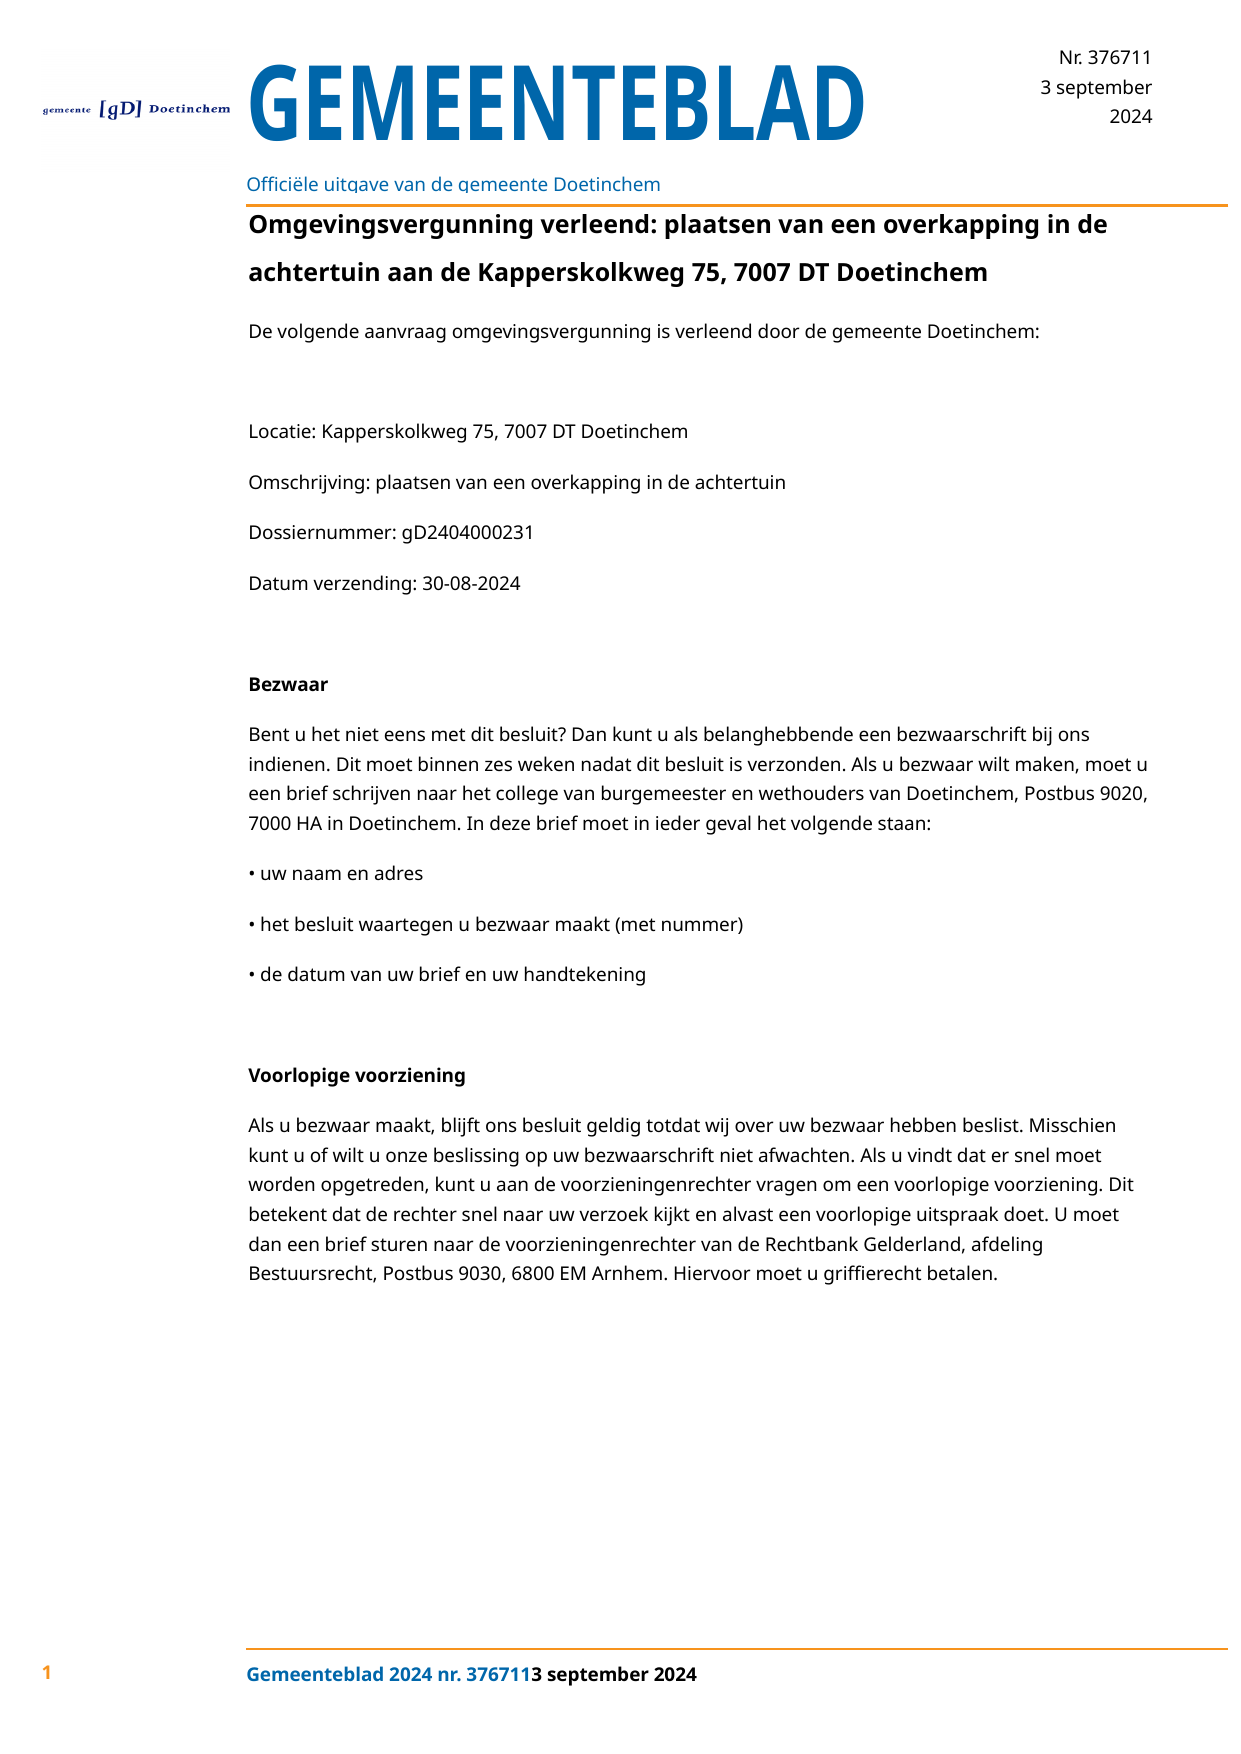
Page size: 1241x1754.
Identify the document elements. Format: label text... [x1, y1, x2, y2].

text Omgevingsvergunning verleend: plaatsen van een overkapping in de achtertuin aan de Kapperskolkweg 75, 7007 DT Doetinchem [248, 207, 1152, 288]
text De volgende aanvraag omgevingsvergunning is verleend door de gemeente Doetinchem: [248, 318, 1152, 344]
text Datum verzending: 30-08-2024 [248, 570, 1152, 596]
text Bezwaar [248, 671, 1152, 697]
text • uw naam en adres [248, 860, 1152, 886]
picture [41, 47, 231, 172]
text Locatie: Kapperskolkweg 75, 7007 DT Doetinchem [248, 419, 1152, 444]
text Bent u het niet eens met dit besluit? Dan kunt u als belanghebbende een bezwaarschrift bij ons indienen. Dit moet binnen zes weken nadat dit besluit is verzonden. Als u bezwaar wilt maken, moet u een brief schrijven naar het college van burgemeester en wethouders van Doetinchem, Postbus 9020, 7000 HA in Doetinchem. In deze brief moet in ieder geval het volgende staan: [248, 721, 1152, 836]
text Dossiernummer: gD2404000231 [248, 519, 1152, 545]
text • het besluit waartegen u bezwaar maakt (met nummer) [248, 911, 1152, 937]
text Omschrijving: plaatsen van een overkapping in de achtertuin [248, 469, 1152, 495]
text Voorlopige voorziening [248, 1062, 1152, 1088]
text • de datum van uw brief en uw handtekening [248, 961, 1152, 987]
text Als u bezwaar maakt, blijft ons besluit geldig totdat wij over uw bezwaar hebben beslist. Misschien kunt u of wilt u onze beslissing op uw bezwaarschrift niet afwachten. Als u vindt dat er snel moet worden opgetreden, kunt u aan de voorzieningenrechter vragen om een voorlopige voorziening. Dit betekent dat de rechter snel naar uw verzoek kijkt en alvast een voorlopige uitspraak doet. U moet dan een brief sturen naar de voorzieningenrechter van de Rechtbank Gelderland, afdeling Bestuursrecht, Postbus 9030, 6800 EM Arnhem. Hiervoor moet u griffierecht betalen. [248, 1112, 1152, 1286]
